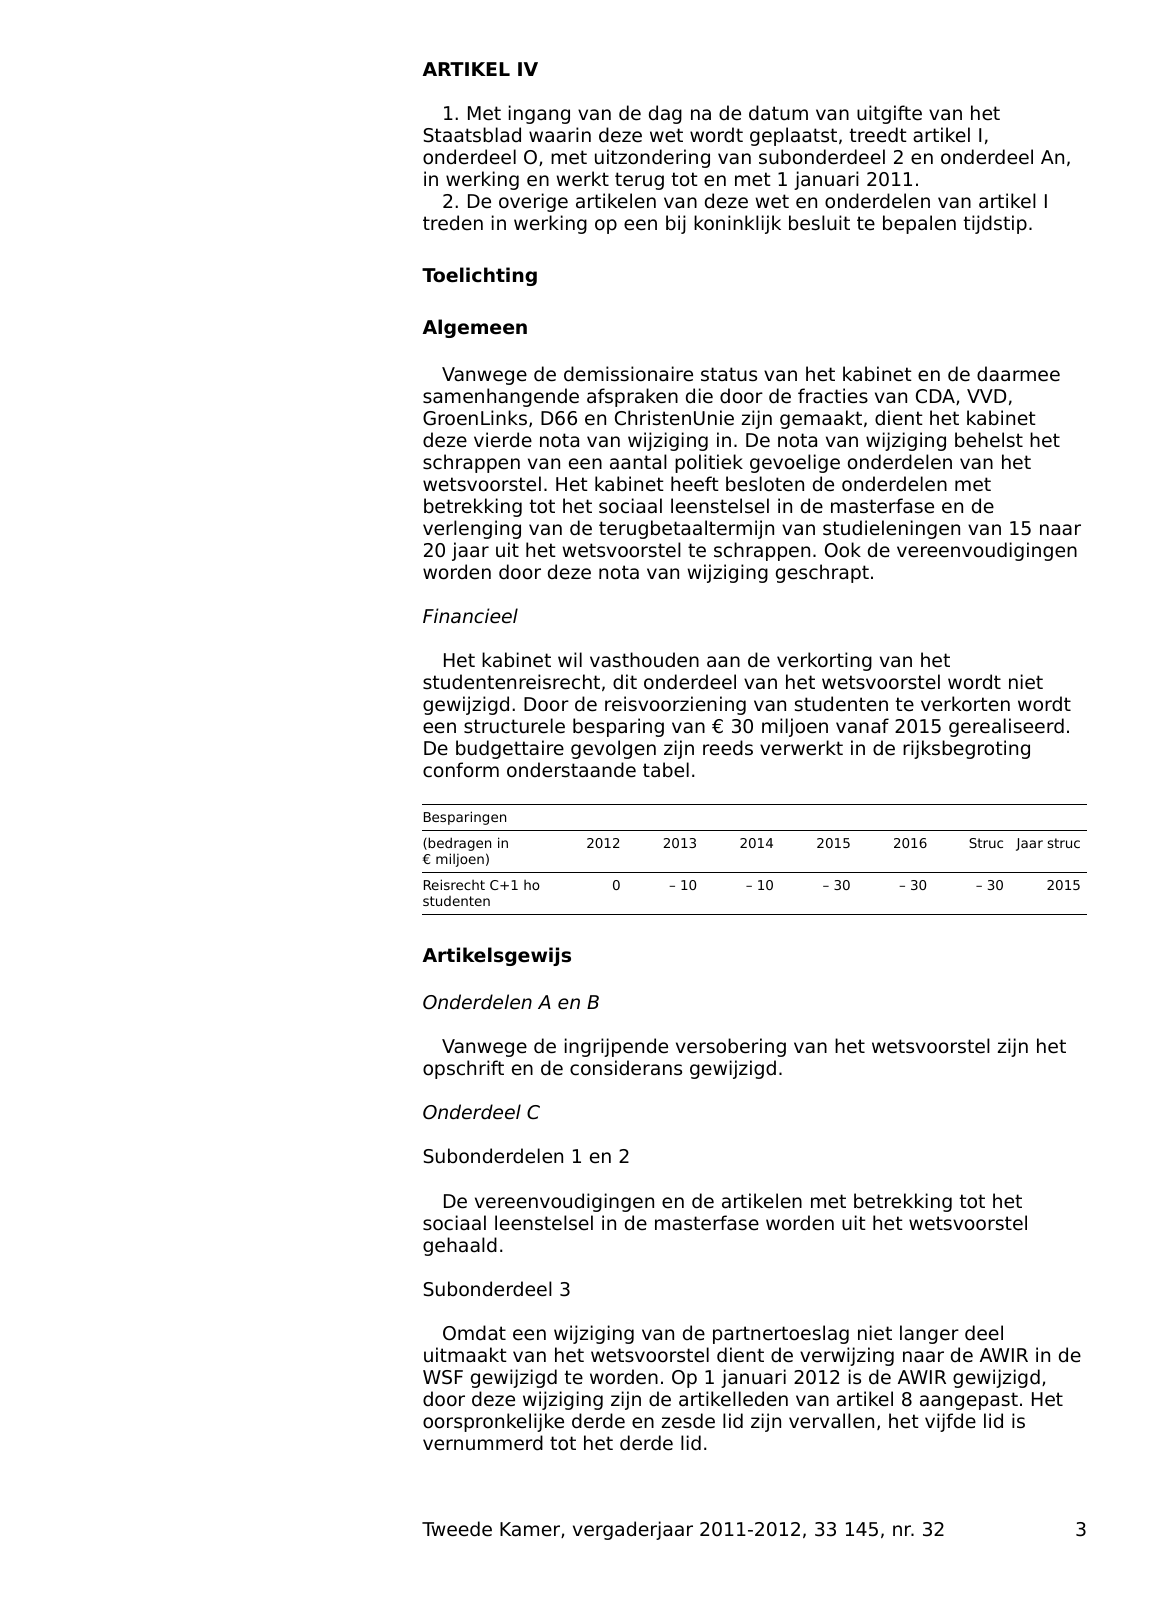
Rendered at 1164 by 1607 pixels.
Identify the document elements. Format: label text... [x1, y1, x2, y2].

table_cell – 10 [703, 873, 780, 914]
text Omdat een wijziging van de partnertoeslag niet langer deel uitmaakt van het wetsvoorstel dient de verwijzing naar de AWIR in de WSF gewijzigd te worden. Op 1 januari 2012 is de AWIR gewijzigd, door deze wijziging zijn de artikelleden van artikel 8 aangepast. Het oorspronkelijke derde en zesde lid zijn vervallen, het vijfde lid is vernummerd tot het derde lid. [422, 1323, 1087, 1455]
table_header [933, 805, 1010, 830]
table_cell 2013 [626, 831, 703, 872]
subtitle Subonderdeel 3 [422, 1279, 1087, 1301]
subtitle Onderdeel C [422, 1102, 1087, 1124]
subtitle Artikelsgewijs [422, 945, 1087, 967]
text 1. Met ingang van de dag na de datum van uitgifte van het Staatsblad waarin deze wet wordt geplaatst, treedt artikel I, onderdeel O, met uitzondering van subonderdeel 2 en onderdeel An, in werking en werkt terug tot en met 1 januari 2011. [422, 103, 1087, 191]
table_header [703, 805, 780, 830]
table_cell 2014 [703, 831, 780, 872]
subtitle Onderdelen A en B [422, 992, 1087, 1014]
table_header Besparingen [422, 805, 549, 830]
text Vanwege de demissionaire status van het kabinet en de daarmee samenhangende afspraken die door de fracties van CDA, VVD, GroenLinks, D66 en ChristenUnie zijn gemaakt, dient het kabinet deze vierde nota van wijziging in. De nota van wijziging behelst het schrappen van een aantal politiek gevoelige onderdelen van het wetsvoorstel. Het kabinet heeft besloten de onderdelen met betrekking tot het sociaal leenstelsel in de masterfase en de verlenging van de terugbetaaltermijn van studieleningen van 15 naar 20 jaar uit het wetsvoorstel te schrappen. Ook de vereenvoudigingen worden door deze nota van wijziging geschrapt. [422, 364, 1087, 584]
table_cell – 30 [780, 873, 856, 914]
table_cell 2015 [780, 831, 856, 872]
table_header [550, 805, 626, 830]
subtitle Algemeen [422, 317, 1087, 339]
table_cell – 10 [626, 873, 703, 914]
table_cell 0 [550, 873, 626, 914]
text Het kabinet wil vasthouden aan de verkorting van het studentenreisrecht, dit onderdeel van het wetsvoorstel wordt niet gewijzigd. Door de reisvoorziening van studenten te verkorten wordt een structurele besparing van € 30 miljoen vanaf 2015 gerealiseerd. De budgettaire gevolgen zijn reeds verwerkt in de rijksbegroting conform onderstaande tabel. [422, 650, 1087, 782]
table_cell Reisrecht C+1 ho studenten [422, 873, 549, 914]
subtitle Financieel [422, 606, 1087, 628]
subtitle Subonderdelen 1 en 2 [422, 1146, 1087, 1168]
table_header [626, 805, 703, 830]
table_cell 2016 [856, 831, 933, 872]
subtitle Toelichting [422, 265, 1087, 287]
text Vanwege de ingrijpende versobering van het wetsvoorstel zijn het opschrift en de considerans gewijzigd. [422, 1036, 1087, 1080]
table_header [856, 805, 933, 830]
table_cell – 30 [856, 873, 933, 914]
table_cell – 30 [933, 873, 1010, 914]
table_cell 2015 [1010, 873, 1087, 914]
table_cell 2012 [550, 831, 626, 872]
table_cell (bedragen in € miljoen) [422, 831, 549, 872]
text De vereenvoudigingen en de artikelen met betrekking tot het sociaal leenstelsel in de masterfase worden uit het wetsvoorstel gehaald. [422, 1191, 1087, 1256]
table_header [1010, 805, 1087, 830]
table_header [780, 805, 856, 830]
text 2. De overige artikelen van deze wet en onderdelen van artikel I treden in werking op een bij koninklijk besluit te bepalen tijdstip. [422, 191, 1087, 235]
table_cell Jaar struc [1010, 831, 1087, 872]
subtitle ARTIKEL IV [422, 59, 1087, 81]
table_cell Struc [933, 831, 1010, 872]
